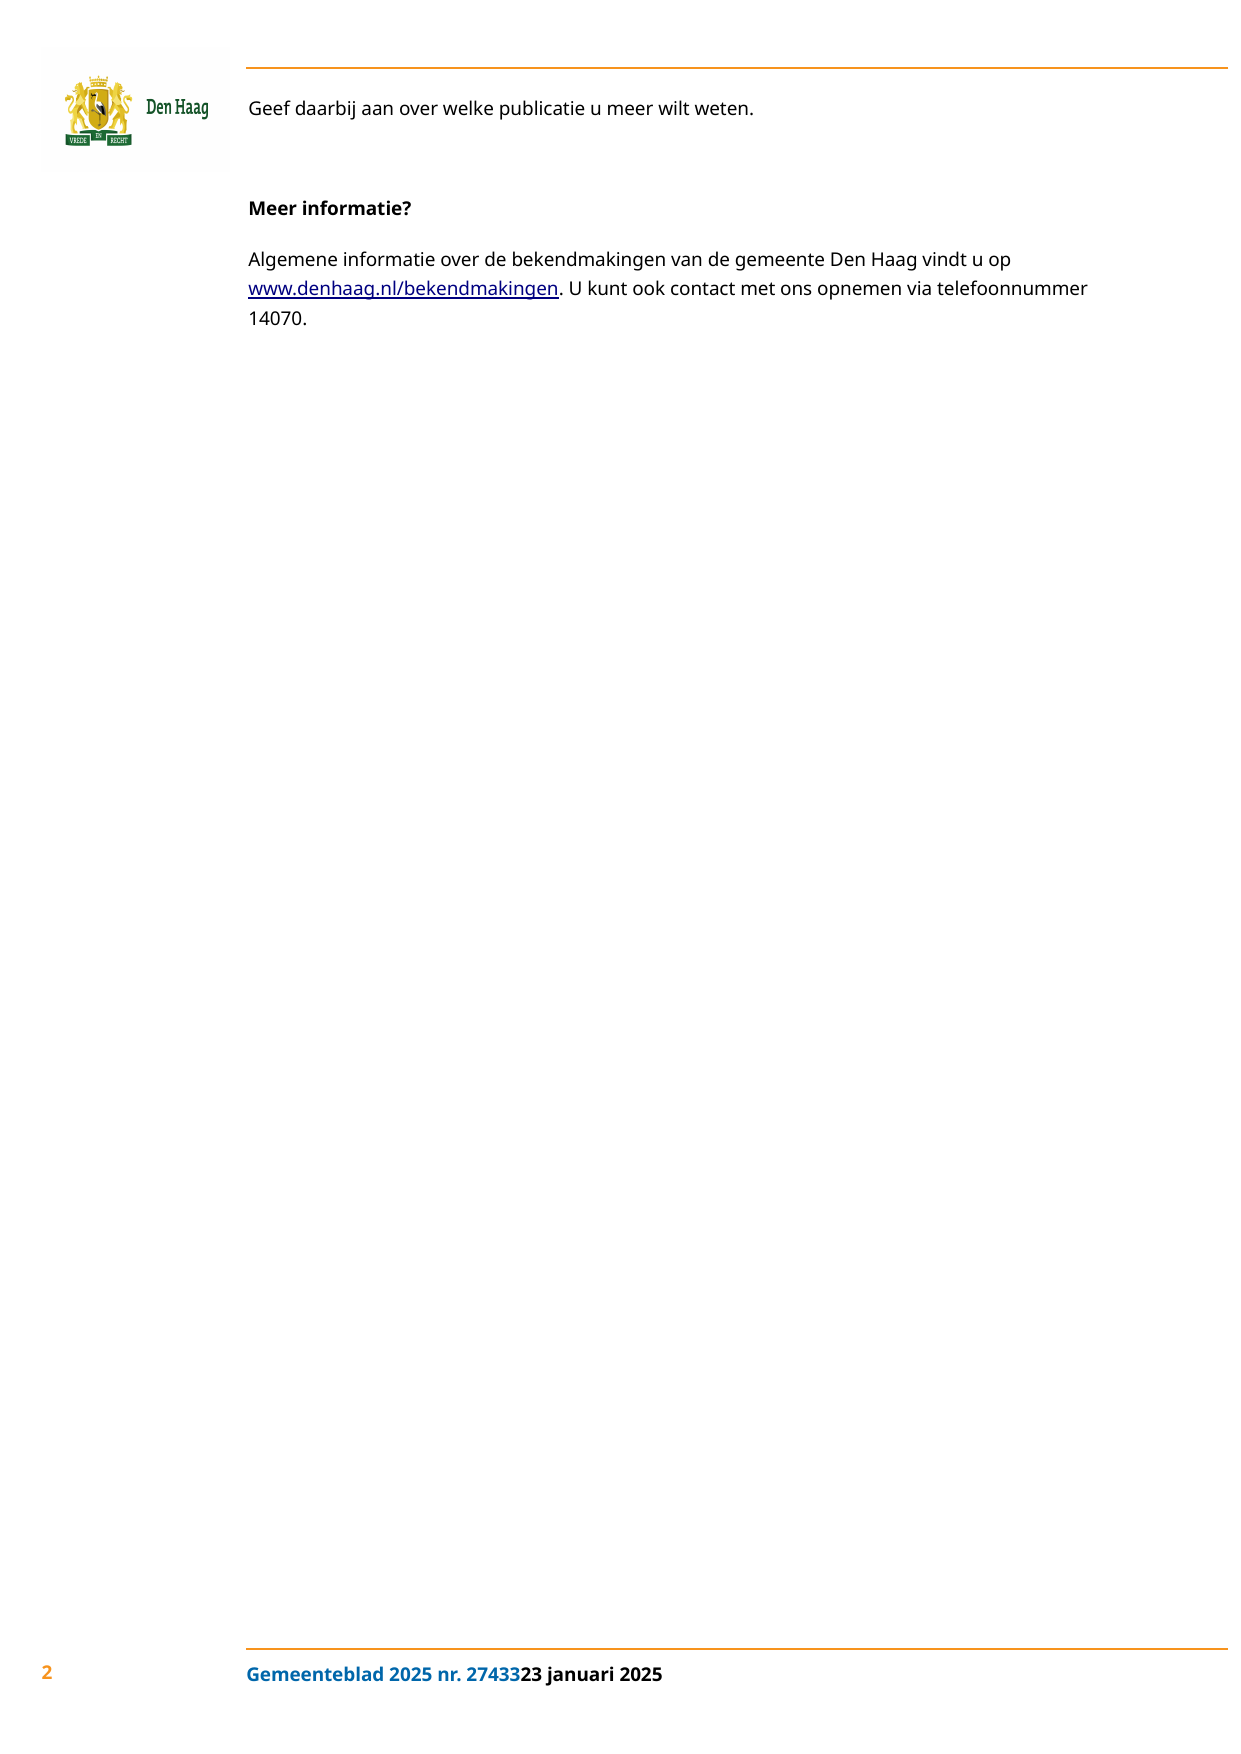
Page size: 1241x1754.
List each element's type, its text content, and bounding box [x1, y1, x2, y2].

picture [41, 47, 231, 172]
text Geef daarbij aan over welke publicatie u meer wilt weten. [248, 95, 1152, 121]
text Algemene informatie over de bekendmakingen van de gemeente Den Haag vindt u op www.denhaag.nl/bekendmakingen. U kunt ook contact met ons opnemen via telefoonnummer 14070. [248, 246, 1152, 331]
text Meer informatie? [248, 196, 1152, 221]
